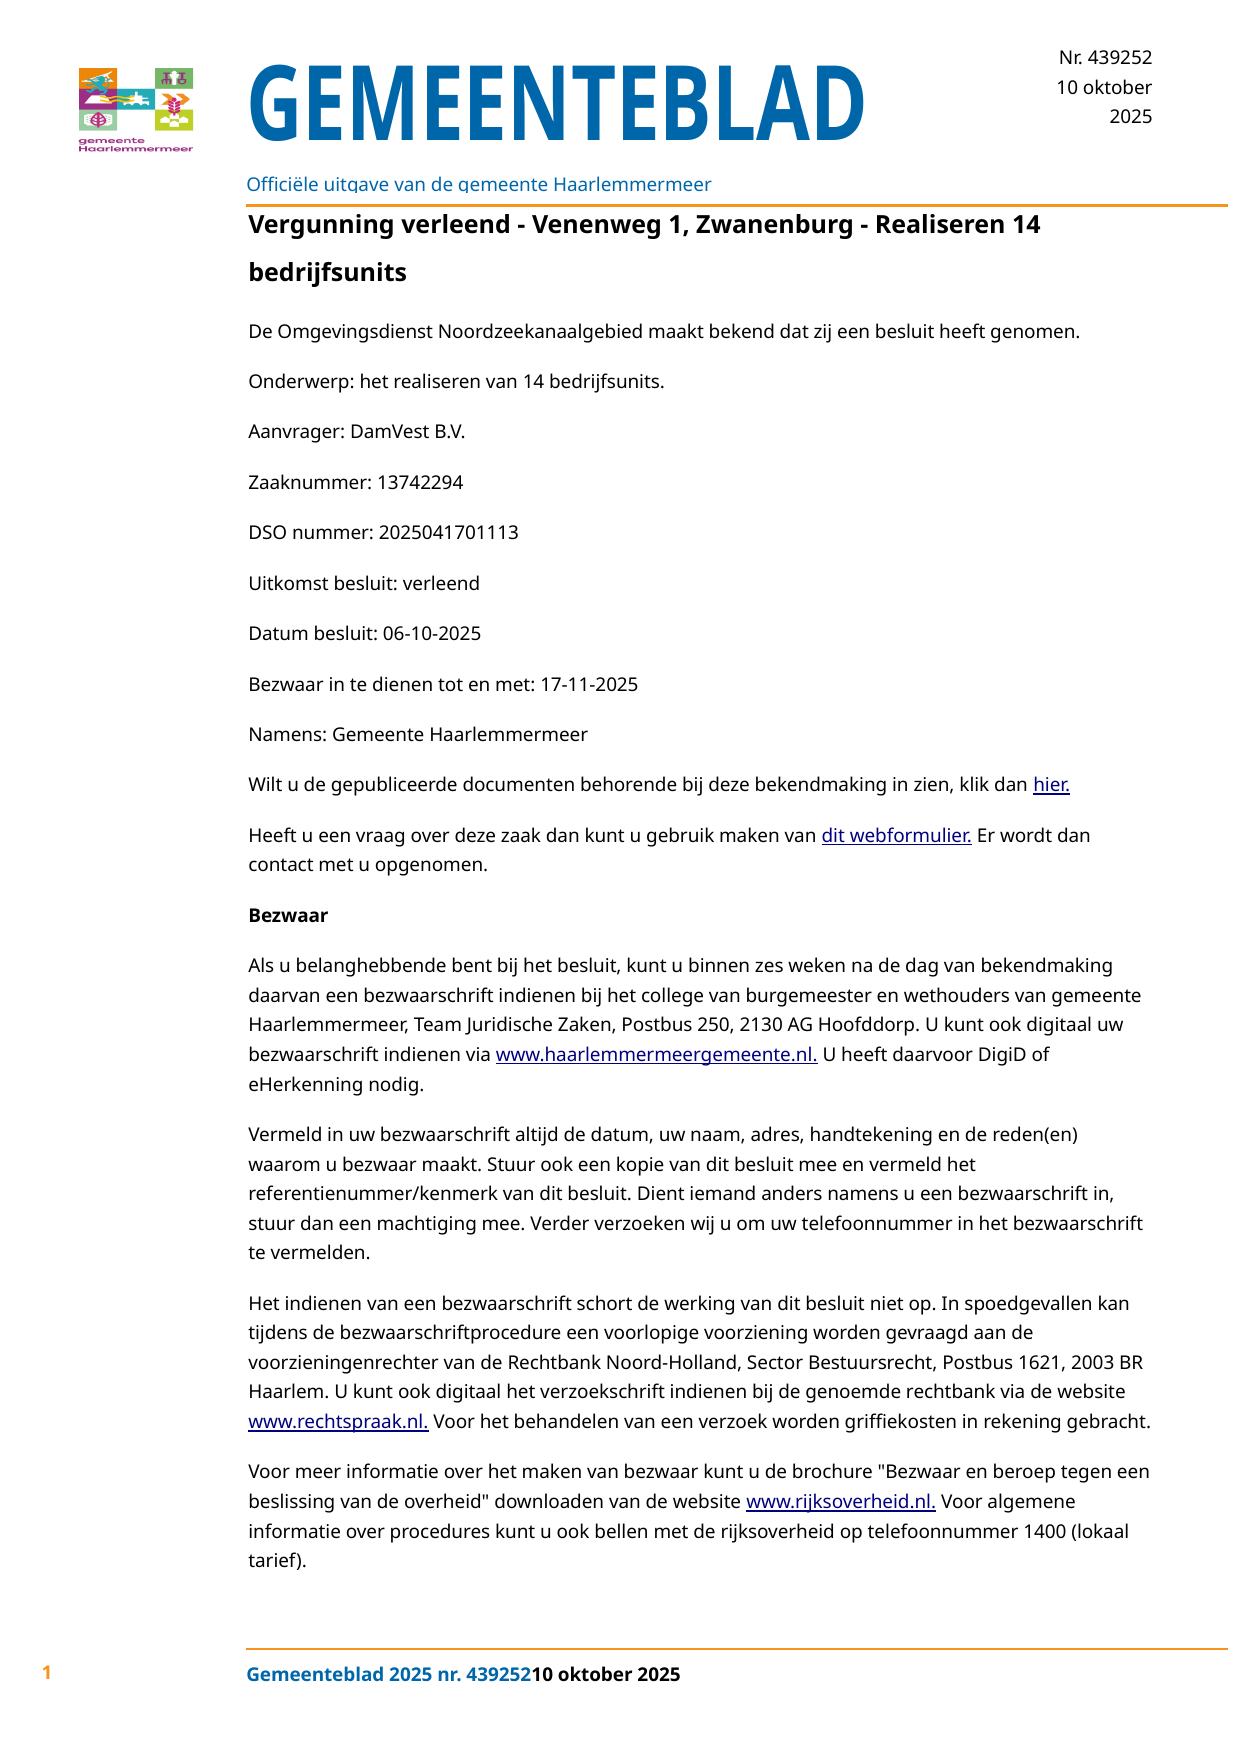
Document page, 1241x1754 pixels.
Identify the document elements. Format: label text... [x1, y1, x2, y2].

text Voor meer informatie over het maken van bezwaar kunt u de brochure "Bezwaar en beroep tegen een beslissing van de overheid" downloaden van de website www.rijksoverheid.nl. Voor algemene informatie over procedures kunt u ook bellen met de rijksoverheid op telefoonnummer 1400 (lokaal tarief). [248, 1459, 1152, 1573]
text Bezwaar in te dienen tot en met: 17-11-2025 [248, 671, 1152, 697]
text Onderwerp: het realiseren van 14 bedrijfsunits. [248, 368, 1152, 394]
text Aanvrager: DamVest B.V. [248, 419, 1152, 444]
text Vermeld in uw bezwaarschrift altijd de datum, uw naam, adres, handtekening en de reden(en) waarom u bezwaar maakt. Stuur ook een kopie van dit besluit mee en vermeld het referentienummer/kenmerk van dit besluit. Dient iemand anders namens u een bezwaarschrift in, stuur dan een machtiging mee. Verder verzoeken wij u om uw telefoonnummer in het bezwaarschrift te vermelden. [248, 1121, 1152, 1265]
text Datum besluit: 06-10-2025 [248, 620, 1152, 646]
text Vergunning verleend - Venenweg 1, Zwanenburg - Realiseren 14 bedrijfsunits [248, 207, 1152, 288]
text Uitkomst besluit: verleend [248, 570, 1152, 596]
text Heeft u een vraag over deze zaak dan kunt u gebruik maken van dit webformulier. Er wordt dan contact met u opgenomen. [248, 822, 1152, 877]
text DSO nummer: 2025041701113 [248, 519, 1152, 545]
picture [41, 47, 231, 172]
text Zaaknummer: 13742294 [248, 469, 1152, 495]
text Namens: Gemeente Haarlemmermeer [248, 721, 1152, 747]
text Bezwaar [248, 902, 1152, 928]
text Het indienen van een bezwaarschrift schort de werking van dit besluit niet op. In spoedgevallen kan tijdens de bezwaarschriftprocedure een voorlopige voorziening worden gevraagd aan de voorzieningenrechter van de Rechtbank Noord-Holland, Sector Bestuursrecht, Postbus 1621, 2003 BR Haarlem. U kunt ook digitaal het verzoekschrift indienen bij de genoemde rechtbank via de website www.rechtspraak.nl. Voor het behandelen van een verzoek worden griffiekosten in rekening gebracht. [248, 1290, 1152, 1434]
text Wilt u de gepubliceerde documenten behorende bij deze bekendmaking in zien, klik dan hier. [248, 772, 1152, 797]
text Als u belanghebbende bent bij het besluit, kunt u binnen zes weken na de dag van bekendmaking daarvan een bezwaarschrift indienen bij het college van burgemeester en wethouders van gemeente Haarlemmermeer, Team Juridische Zaken, Postbus 250, 2130 AG Hoofddorp. U kunt ook digitaal uw bezwaarschrift indienen via www.haarlemmermeergemeente.nl. U heeft daarvoor DigiD of eHerkenning nodig. [248, 952, 1152, 1097]
text De Omgevingsdienst Noordzeekanaalgebied maakt bekend dat zij een besluit heeft genomen. [248, 318, 1152, 344]
